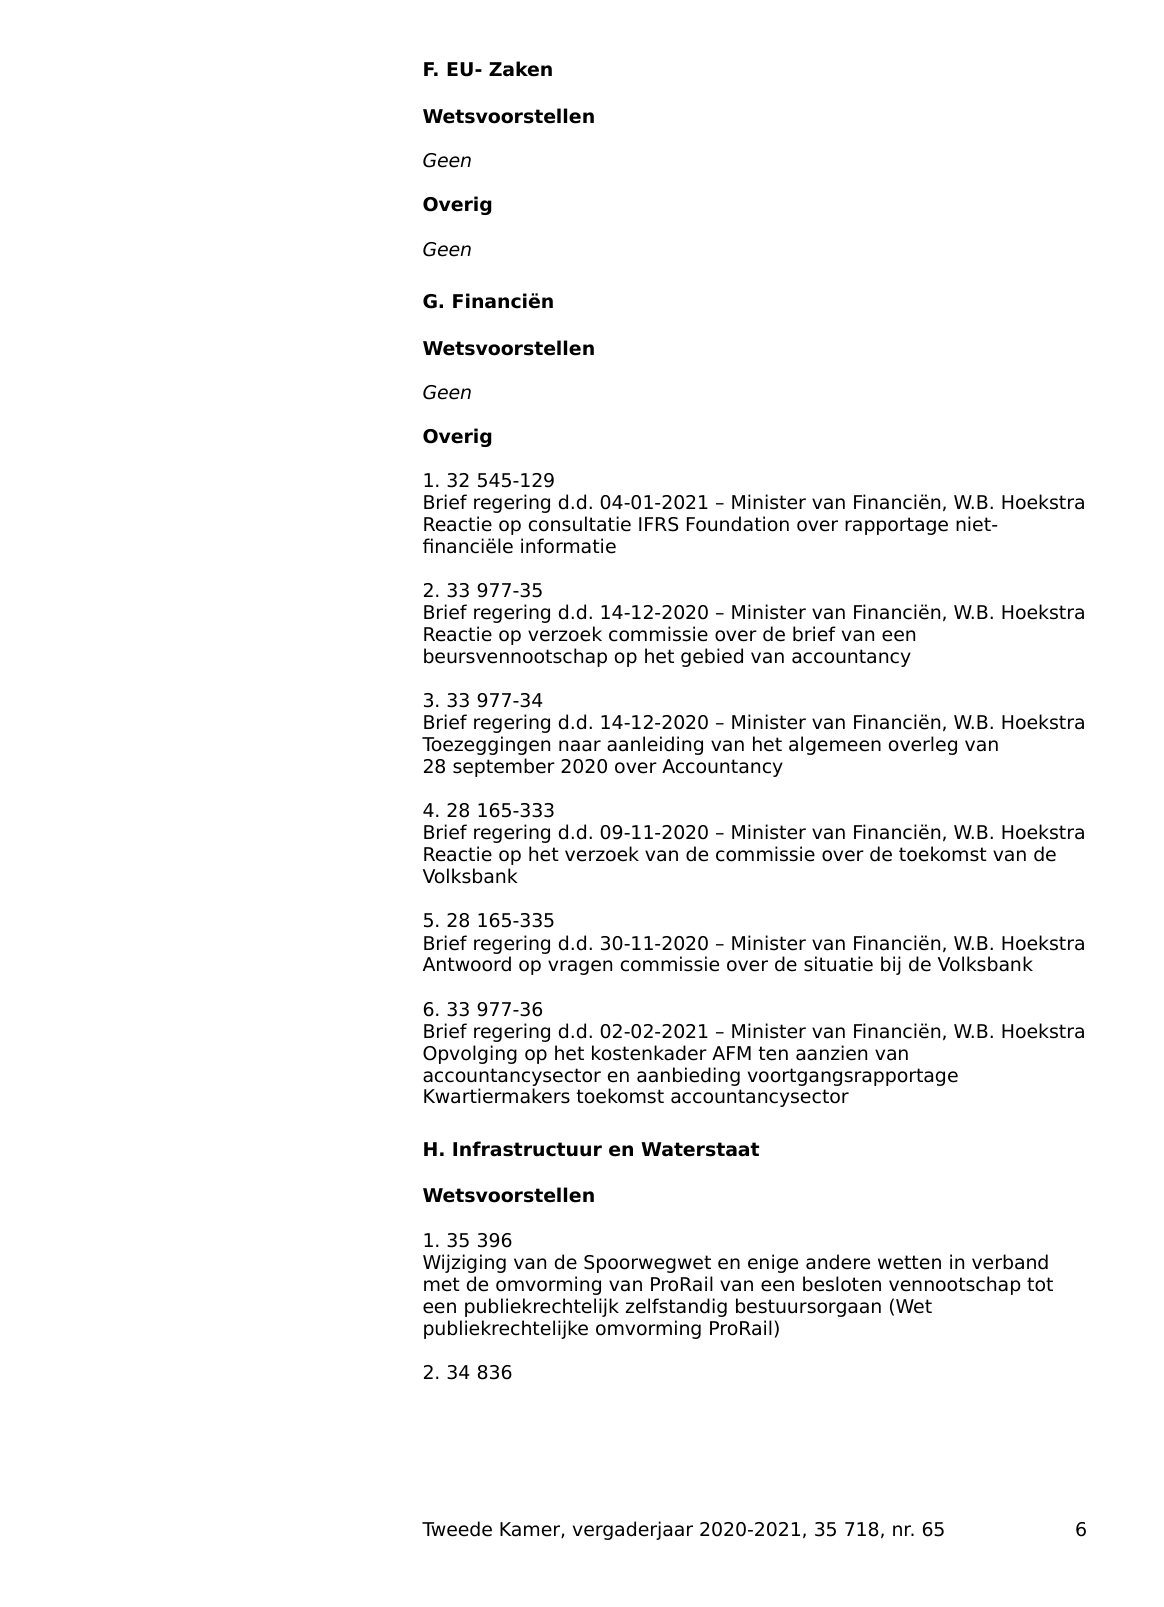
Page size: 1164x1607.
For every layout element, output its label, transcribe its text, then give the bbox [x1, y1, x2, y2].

text 4. 28 165-333 [422, 800, 1087, 822]
text 6. 33 977-36 [422, 998, 1087, 1021]
text Brief regering d.d. 14-12-2020 – Minister van Financiën, W.B. Hoekstra [422, 602, 1087, 624]
subtitle G. Financiën [422, 291, 1087, 312]
subtitle Overig [422, 194, 1087, 216]
text Brief regering d.d. 04-01-2021 – Minister van Financiën, W.B. Hoekstra [422, 492, 1087, 514]
subtitle Wetsvoorstellen [422, 106, 1087, 128]
text 2. 33 977-35 [422, 580, 1087, 602]
text 3. 33 977-34 [422, 690, 1087, 712]
subtitle F. EU- Zaken [422, 59, 1087, 81]
subtitle Wetsvoorstellen [422, 1185, 1087, 1207]
text Reactie op consultatie IFRS Foundation over rapportage niet-financiële informatie [422, 514, 1087, 558]
text Brief regering d.d. 09-11-2020 – Minister van Financiën, W.B. Hoekstra [422, 822, 1087, 844]
text 2. 34 836 [422, 1362, 1087, 1384]
text Brief regering d.d. 30-11-2020 – Minister van Financiën, W.B. Hoekstra [422, 932, 1087, 954]
subtitle Geen [422, 150, 1087, 172]
text Brief regering d.d. 02-02-2021 – Minister van Financiën, W.B. Hoekstra [422, 1021, 1087, 1042]
subtitle H. Infrastructuur en Waterstaat [422, 1138, 1087, 1160]
text 1. 35 396 [422, 1229, 1087, 1252]
text Toezeggingen naar aanleiding van het algemeen overleg van 28 september 2020 over Accountancy [422, 734, 1087, 778]
text Brief regering d.d. 14-12-2020 – Minister van Financiën, W.B. Hoekstra [422, 712, 1087, 734]
text 1. 32 545-129 [422, 470, 1087, 492]
subtitle Geen [422, 382, 1087, 404]
text Wijziging van de Spoorwegwet en enige andere wetten in verband met de omvorming van ProRail van een besloten vennootschap tot een publiekrechtelijk zelfstandig bestuursorgaan (Wet publiekrechtelijke omvorming ProRail) [422, 1252, 1087, 1339]
subtitle Geen [422, 238, 1087, 261]
subtitle Overig [422, 426, 1087, 448]
text Reactie op verzoek commissie over de brief van een beursvennootschap op het gebied van accountancy [422, 624, 1087, 668]
text 5. 28 165-335 [422, 910, 1087, 932]
text Antwoord op vragen commissie over de situatie bij de Volksbank [422, 954, 1087, 976]
text Opvolging op het kostenkader AFM ten aanzien van accountancysector en aanbieding voortgangsrapportage Kwartiermakers toekomst accountancysector [422, 1042, 1087, 1108]
subtitle Wetsvoorstellen [422, 337, 1087, 359]
text Reactie op het verzoek van de commissie over de toekomst van de Volksbank [422, 844, 1087, 888]
